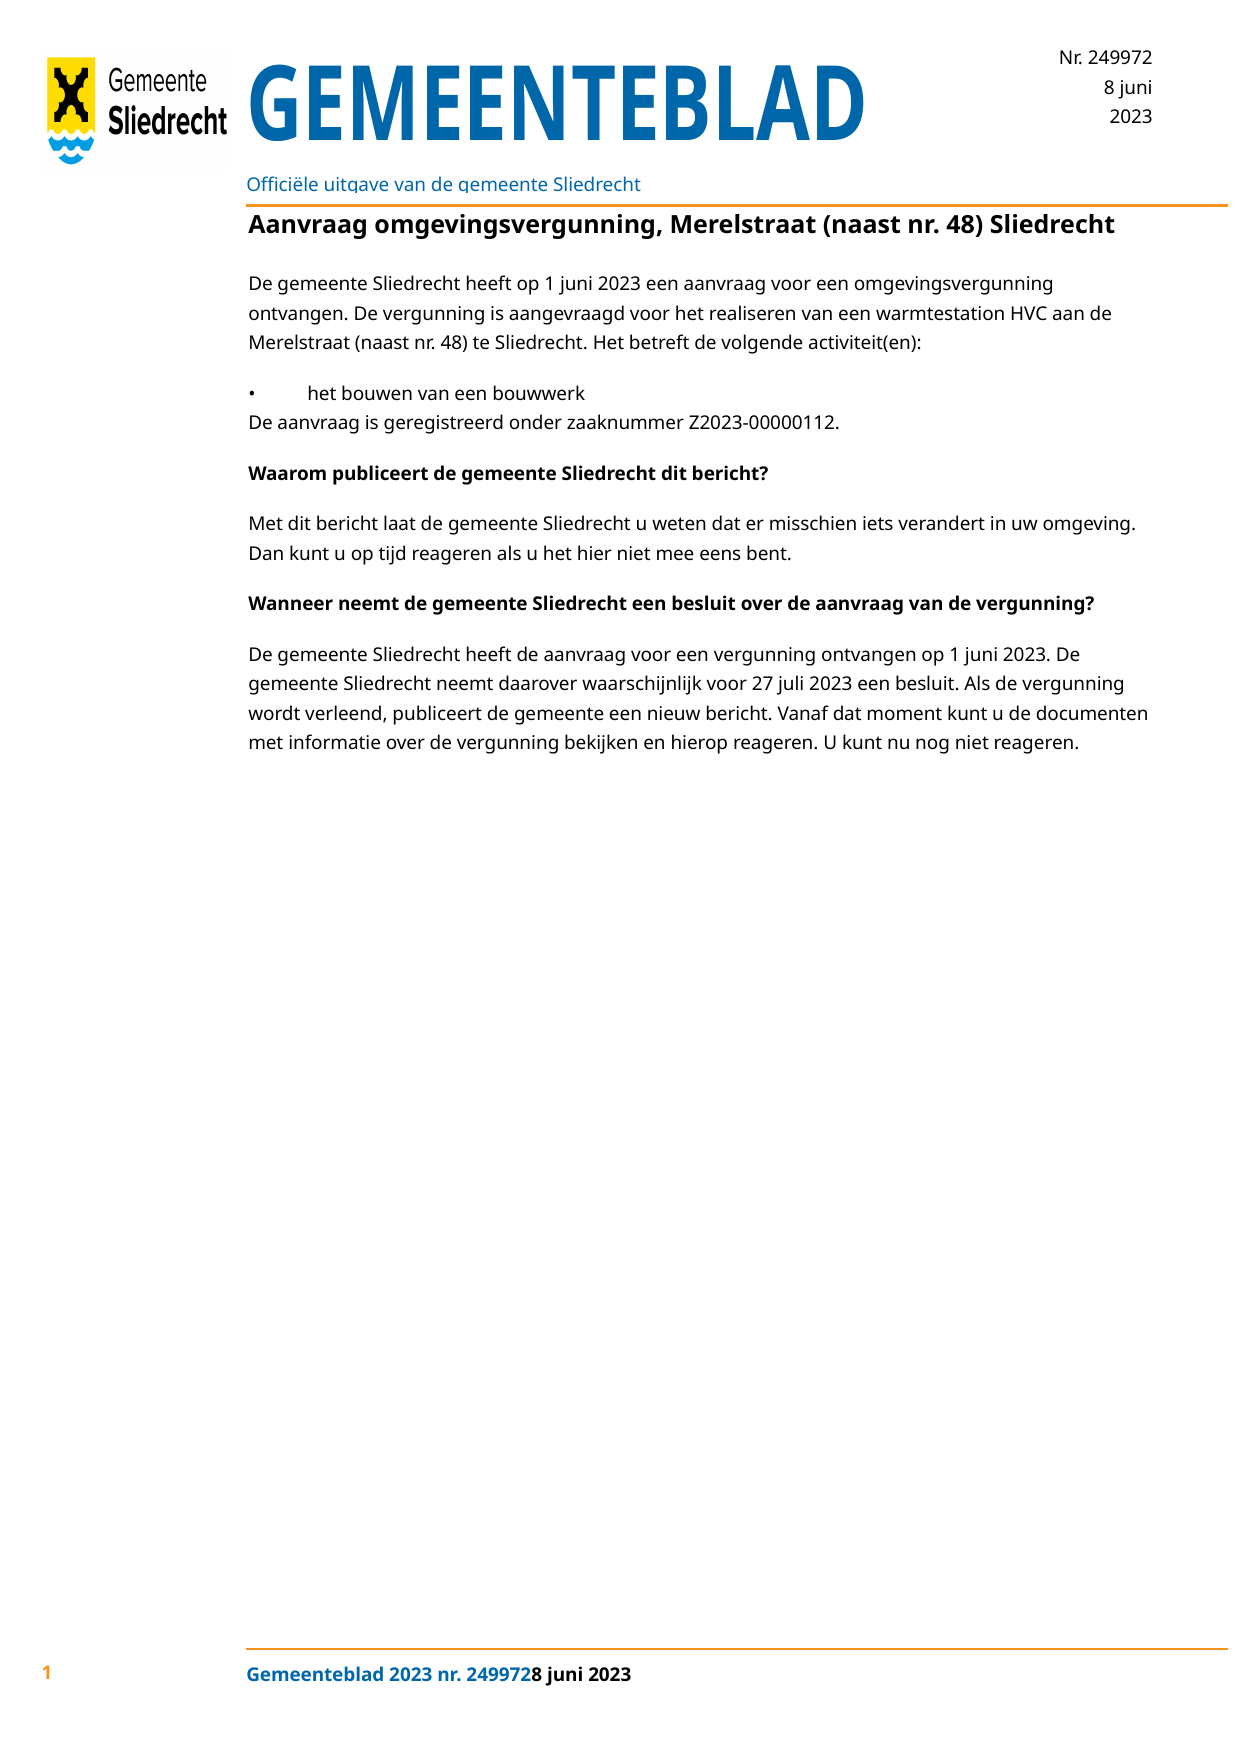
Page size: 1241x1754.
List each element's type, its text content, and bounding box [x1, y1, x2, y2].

list het bouwen van een bouwwerk [248, 380, 1152, 406]
text Met dit bericht laat de gemeente Sliedrecht u weten dat er misschien iets verandert in uw omgeving. Dan kunt u op tijd reageren als u het hier niet mee eens bent. [248, 510, 1152, 566]
text De aanvraag is geregistreerd onder zaaknummer Z2023-00000112. [248, 409, 1152, 435]
text De gemeente Sliedrecht heeft de aanvraag voor een vergunning ontvangen op 1 juni 2023. De gemeente Sliedrecht neemt daarover waarschijnlijk voor 27 juli 2023 een besluit. Als de vergunning wordt verleend, publiceert de gemeente een nieuw bericht. Vanaf dat moment kunt u de documenten met informatie over de vergunning bekijken en hierop reageren. U kunt nu nog niet reageren. [248, 641, 1152, 755]
text Waarom publiceert de gemeente Sliedrecht dit bericht? [248, 460, 1152, 486]
text De gemeente Sliedrecht heeft op 1 juni 2023 een aanvraag voor een omgevingsvergunning ontvangen. De vergunning is aangevraagd voor het realiseren van een warmtestation HVC aan de Merelstraat (naast nr. 48) te Sliedrecht. Het betreft de volgende activiteit(en): [248, 270, 1152, 355]
picture [41, 47, 231, 172]
text Aanvraag omgevingsvergunning, Merelstraat (naast nr. 48) Sliedrecht [248, 207, 1152, 241]
text Wanneer neemt de gemeente Sliedrecht een besluit over de aanvraag van de vergunning? [248, 590, 1152, 616]
